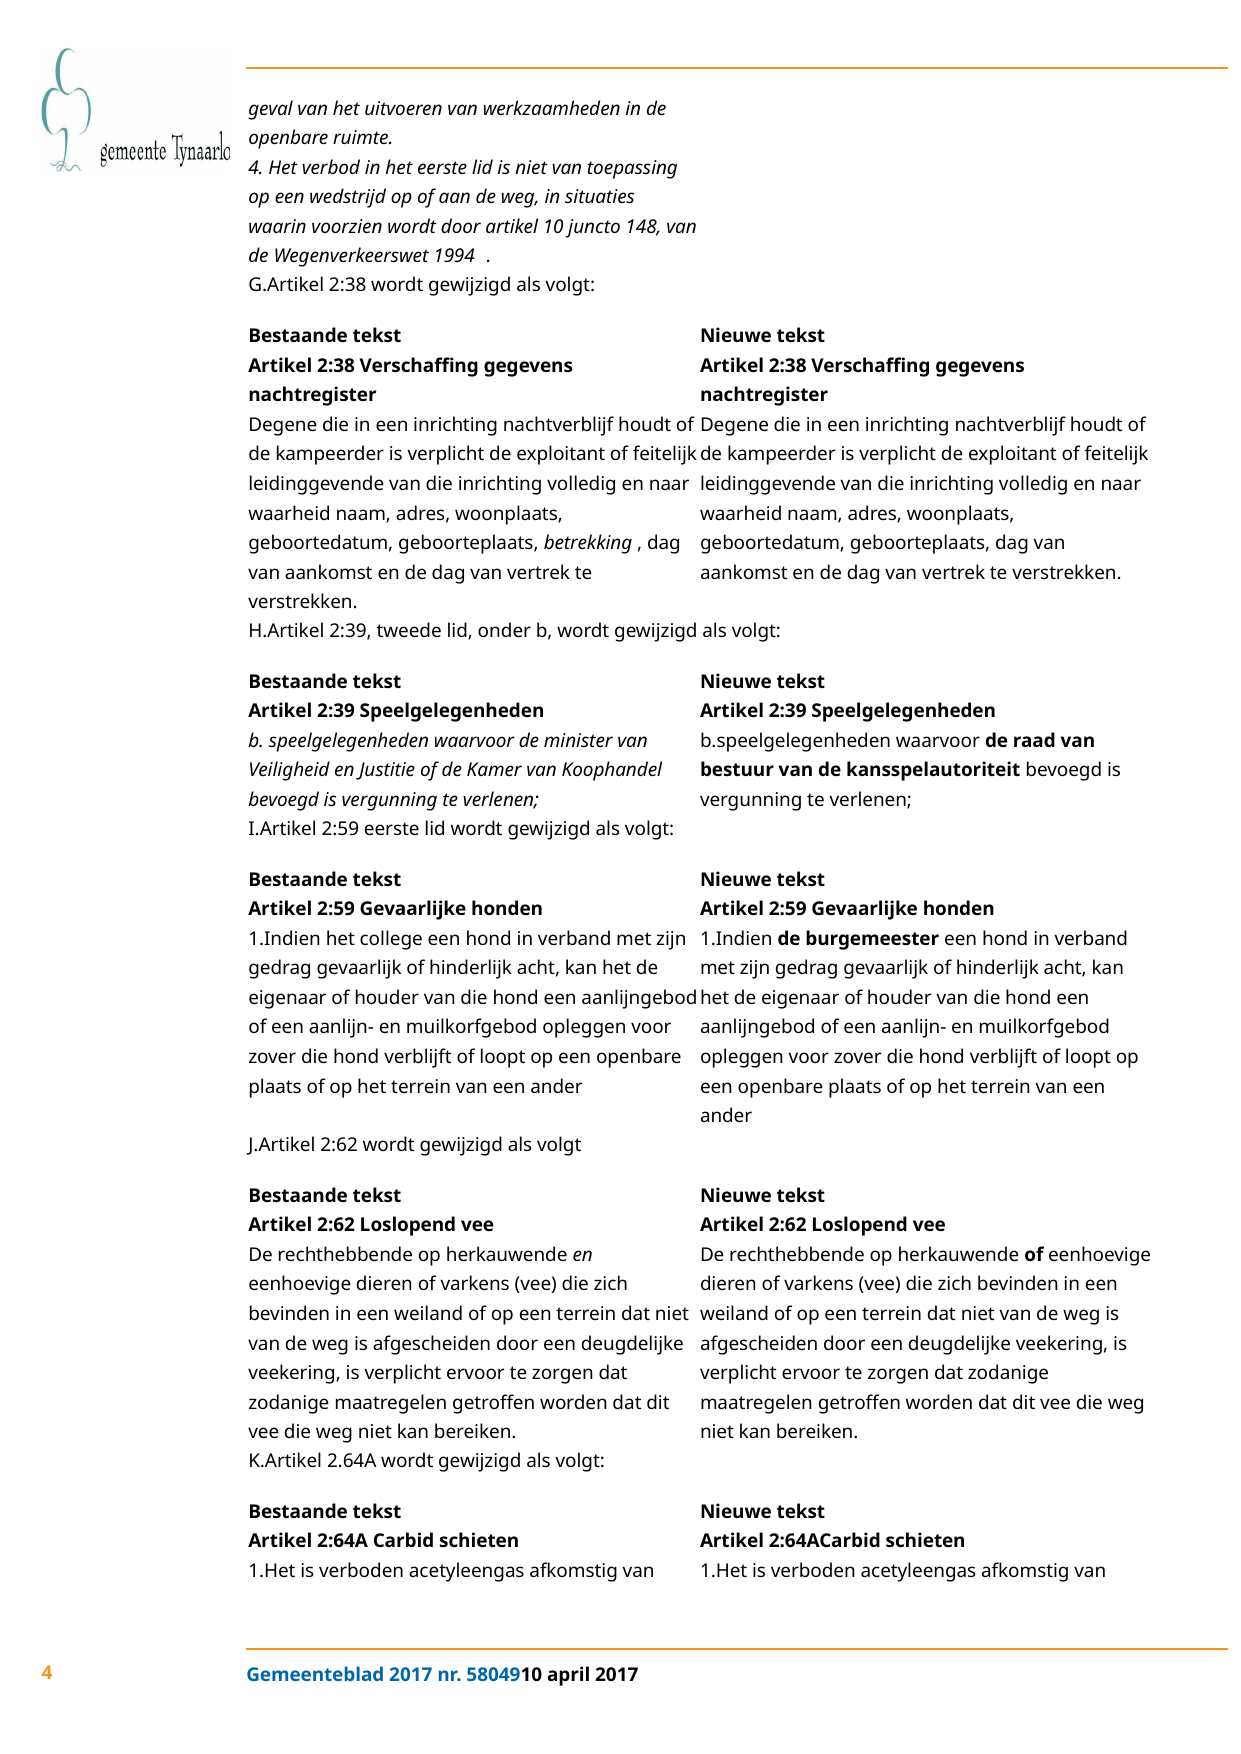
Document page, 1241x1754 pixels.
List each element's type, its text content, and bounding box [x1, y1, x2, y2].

table_header Bestaande tekst Artikel 2:59 Gevaarlijke honden 1.Indien het college een hond in verband met zijn gedrag gevaarlijk of hinderlijk acht, kan het de eigenaar of houder van die hond een aanlijngebod of een aanlijn- en muilkorfgebod opleggen voor zover die hond verblijft of loopt op een openbare plaats of op het terrein van een ander [248, 866, 700, 1128]
text H.Artikel 2:39, tweede lid, onder b, wordt gewijzigd als volgt: [248, 617, 1152, 643]
table_header Bestaande tekst Artikel 2:39 Speelgelegenheden b. speelgelegenheden waarvoor de minister van Veiligheid en Justitie of de Kamer van Koophandel bevoegd is vergunning te verlenen; [248, 668, 700, 812]
table_header Nieuwe tekst Artikel 2:62 Loslopend vee De rechthebbende op herkauwende of eenhoevige dieren of varkens (vee) die zich bevinden in een weiland of op een terrein dat niet van de weg is afgescheiden door een deugdelijke veekering, is verplicht ervoor te zorgen dat zodanige maatregelen getroffen worden dat dit vee die weg niet kan bereiken. [700, 1182, 1152, 1444]
table_header Bestaande tekst Artikel 2:62 Loslopend vee De rechthebbende op herkauwende en eenhoevige dieren of varkens (vee) die zich bevinden in een weiland of op een terrein dat niet van de weg is afgescheiden door een deugdelijke veekering, is verplicht ervoor te zorgen dat zodanige maatregelen getroffen worden dat dit vee die weg niet kan bereiken. [248, 1182, 700, 1444]
table_header [700, 95, 1152, 268]
picture [41, 47, 231, 172]
table_header geval van het uitvoeren van werkzaamheden in de openbare ruimte. 4. Het verbod in het eerste lid is niet van toepassing op een wedstrijd op of aan de weg, in situaties waarin voorzien wordt door artikel 10 juncto 148, van de Wegenverkeerswet 1994 . [248, 95, 700, 268]
text I.Artikel 2:59 eerste lid wordt gewijzigd als volgt: [248, 815, 1152, 841]
table_header Bestaande tekst Artikel 2:38 Verschaffing gegevens nachtregister Degene die in een inrichting nachtverblijf houdt of de kampeerder is verplicht de exploitant of feitelijk leidinggevende van die inrichting volledig en naar waarheid naam, adres, woonplaats, geboortedatum, geboorteplaats, betrekking , dag van aankomst en de dag van vertrek te verstrekken. [248, 322, 700, 614]
table_header Nieuwe tekst Artikel 2:38 Verschaffing gegevens nachtregister Degene die in een inrichting nachtverblijf houdt of de kampeerder is verplicht de exploitant of feitelijk leidinggevende van die inrichting volledig en naar waarheid naam, adres, woonplaats, geboortedatum, geboorteplaats, dag van aankomst en de dag van vertrek te verstrekken. [700, 322, 1152, 614]
table_header Nieuwe tekst Artikel 2:64ACarbid schieten 1.Het is verboden acetyleengas afkomstig van [700, 1498, 1152, 1583]
table_header Nieuwe tekst Artikel 2:59 Gevaarlijke honden 1.Indien de burgemeester een hond in verband met zijn gedrag gevaarlijk of hinderlijk acht, kan het de eigenaar of houder van die hond een aanlijngebod of een aanlijn- en muilkorfgebod opleggen voor zover die hond verblijft of loopt op een openbare plaats of op het terrein van een ander [700, 866, 1152, 1128]
text G.Artikel 2:38 wordt gewijzigd als volgt: [248, 272, 1152, 297]
text J.Artikel 2:62 wordt gewijzigd als volgt [248, 1131, 1152, 1157]
text K.Artikel 2.64A wordt gewijzigd als volgt: [248, 1447, 1152, 1473]
table_header Bestaande tekst Artikel 2:64A Carbid schieten 1.Het is verboden acetyleengas afkomstig van [248, 1498, 700, 1583]
table_header Nieuwe tekst Artikel 2:39 Speelgelegenheden b.speelgelegenheden waarvoor de raad van bestuur van de kansspelautoriteit bevoegd is vergunning te verlenen; [700, 668, 1152, 812]
